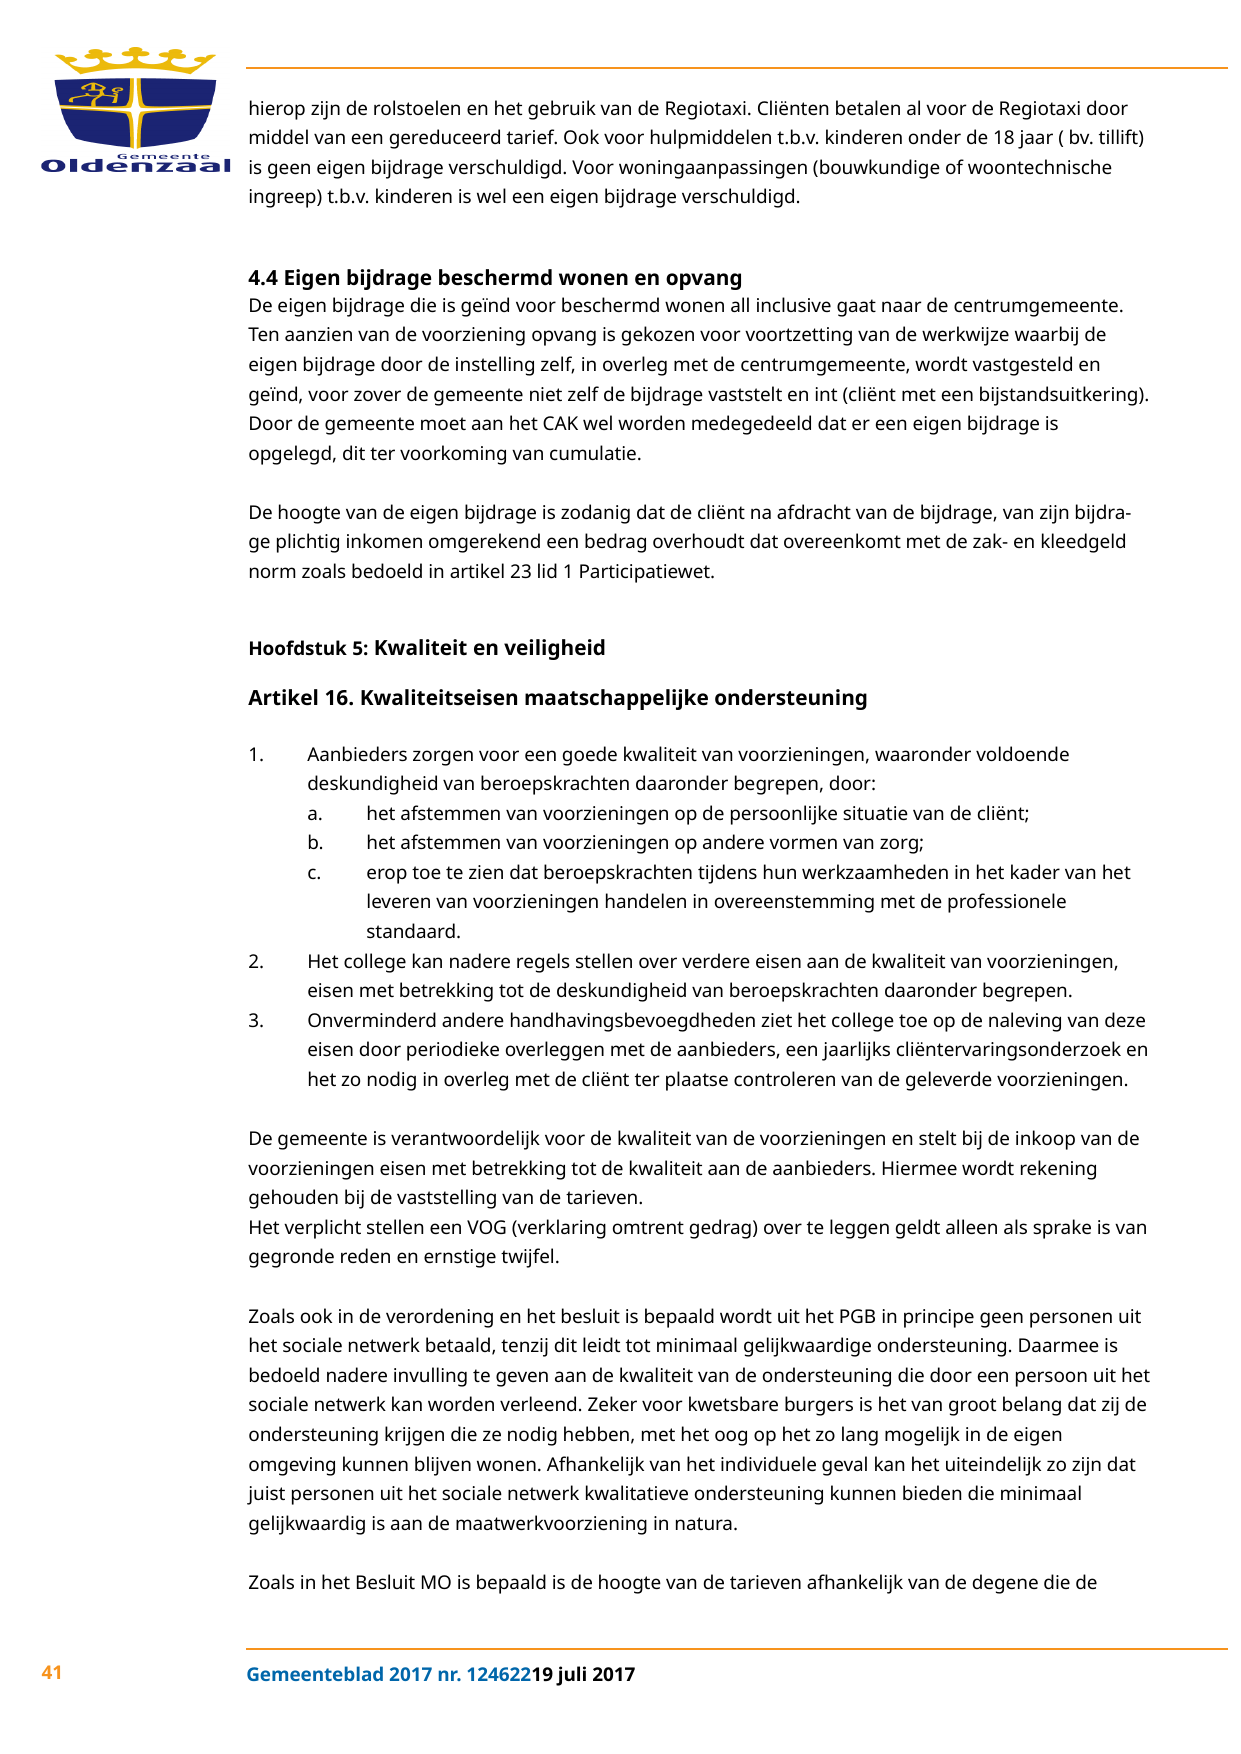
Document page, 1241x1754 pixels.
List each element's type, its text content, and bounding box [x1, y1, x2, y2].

picture [41, 47, 231, 172]
text De eigen bijdrage die is geïnd voor beschermd wonen all inclusive gaat naar de centrumgemeente. [248, 292, 1152, 318]
list Het college kan nadere regels stellen over verdere eisen aan de kwaliteit van voorzieningen, eisen met betrekking tot de deskundigheid van beroepskrachten daaronder begrepen. [248, 948, 1152, 1003]
text Zoals in het Besluit MO is bepaald is de hoogte van de tarieven afhankelijk van de degene die de [248, 1569, 1152, 1595]
text hierop zijn de rolstoelen en het gebruik van de Regiotaxi. Cliënten betalen al voor de Regiotaxi door middel van een gereduceerd tarief. Ook voor hulpmiddelen t.b.v. kinderen onder de 18 jaar ( bv. tillift) is geen eigen bijdrage verschuldigd. Voor woningaanpassingen (bouwkundige of woontechnische ingreep) t.b.v. kinderen is wel een eigen bijdrage verschuldigd. [248, 95, 1152, 209]
list het afstemmen van voorzieningen op de persoonlijke situatie van de cliënt; [307, 800, 1152, 826]
list erop toe te zien dat beroepskrachten tijdens hun werkzaamheden in het kader van het leveren van voorzieningen handelen in overeenstemming met de professionele standaard. [307, 859, 1152, 944]
text De gemeente is verantwoordelijk voor de kwaliteit van de voorzieningen en stelt bij de inkoop van de voorzieningen eisen met betrekking tot de kwaliteit aan de aanbieders. Hiermee wordt rekening gehouden bij de vaststelling van de tarieven. [248, 1125, 1152, 1210]
text De hoogte van de eigen bijdrage is zodanig dat de cliënt na afdracht van de bijdrage, van zijn bijdra-ge plichtig inkomen omgerekend een bedrag overhoudt dat overeenkomt met de zak- en kleedgeld norm zoals bedoeld in artikel 23 lid 1 Participatiewet. [248, 499, 1152, 584]
text Artikel 16. Kwaliteitseisen maatschappelijke ondersteuning [248, 683, 1152, 711]
list Aanbieders zorgen voor een goede kwaliteit van voorzieningen, waaronder voldoende deskundigheid van beroepskrachten daaronder begrepen, door: [248, 741, 1152, 796]
list Onverminderd andere handhavingsbevoegdheden ziet het college toe op de naleving van deze eisen door periodieke overleggen met de aanbieders, een jaarlijks cliëntervaringsonderzoek en het zo nodig in overleg met de cliënt ter plaatse controleren van de geleverde voorzieningen. [248, 1007, 1152, 1092]
text 4.4 Eigen bijdrage beschermd wonen en opvang [248, 263, 1152, 292]
text Het verplicht stellen een VOG (verklaring omtrent gedrag) over te leggen geldt alleen als sprake is van gegronde reden en ernstige twijfel. [248, 1214, 1152, 1269]
text Hoofdstuk 5: Kwaliteit en veiligheid [248, 633, 1152, 662]
list het afstemmen van voorzieningen op andere vormen van zorg; [307, 829, 1152, 855]
text Ten aanzien van de voorziening opvang is gekozen voor voortzetting van de werkwijze waarbij de eigen bijdrage door de instelling zelf, in overleg met de centrumgemeente, wordt vastgesteld en geïnd, voor zover de gemeente niet zelf de bijdrage vaststelt en int (cliënt met een bijstandsuitkering). Door de gemeente moet aan het CAK wel worden medegedeeld dat er een eigen bijdrage is opgelegd, dit ter voorkoming van cumulatie. [248, 322, 1152, 466]
text Zoals ook in de verordening en het besluit is bepaald wordt uit het PGB in principe geen personen uit het sociale netwerk betaald, tenzij dit leidt tot minimaal gelijkwaardige ondersteuning. Daarmee is bedoeld nadere invulling te geven aan de kwaliteit van de ondersteuning die door een persoon uit het sociale netwerk kan worden verleend. Zeker voor kwetsbare burgers is het van groot belang dat zij de ondersteuning krijgen die ze nodig hebben, met het oog op het zo lang mogelijk in de eigen omgeving kunnen blijven wonen. Afhankelijk van het individuele geval kan het uiteindelijk zo zijn dat juist personen uit het sociale netwerk kwalitatieve ondersteuning kunnen bieden die minimaal gelijkwaardig is aan de maatwerkvoorziening in natura. [248, 1303, 1152, 1536]
